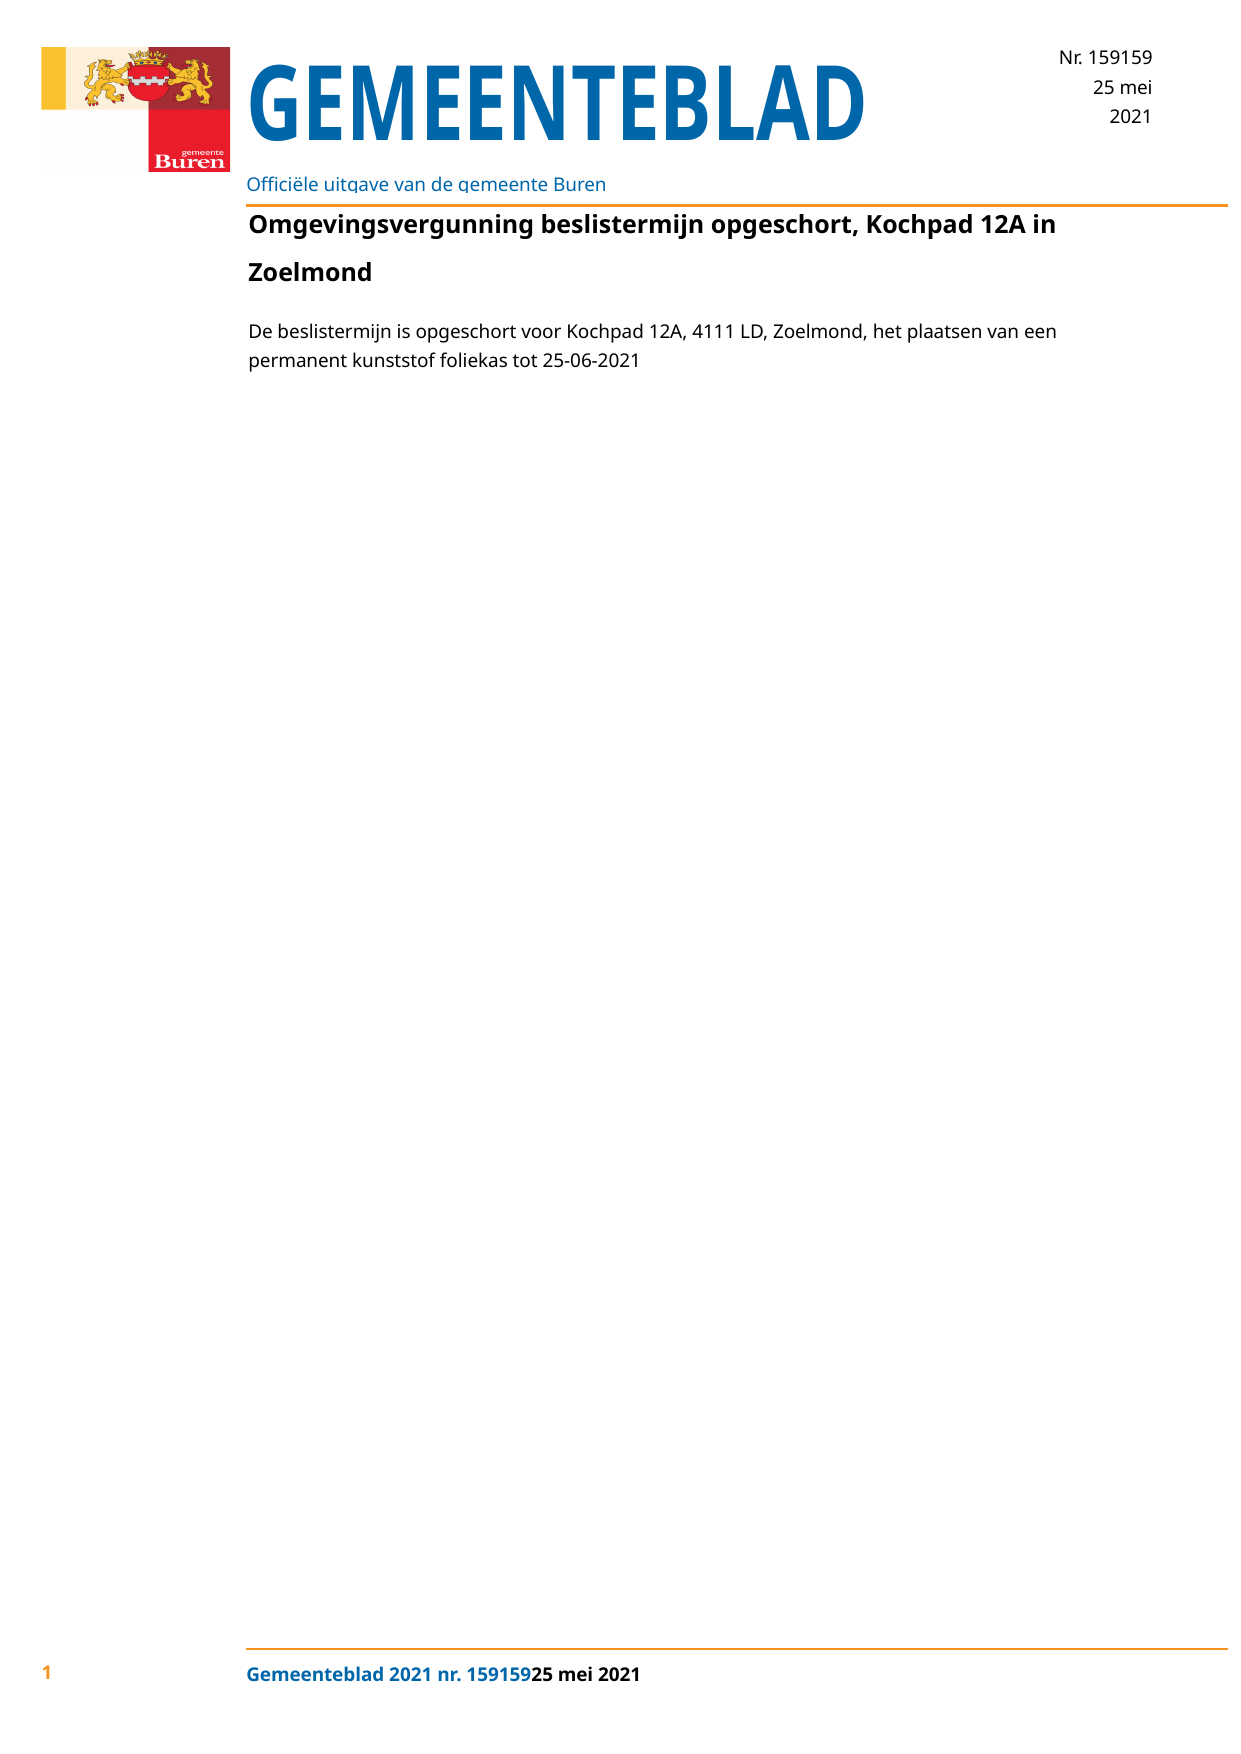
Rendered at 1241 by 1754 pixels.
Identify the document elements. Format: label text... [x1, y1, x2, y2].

text Omgevingsvergunning beslistermijn opgeschort, Kochpad 12A in Zoelmond [248, 207, 1152, 288]
text De beslistermijn is opgeschort voor Kochpad 12A, 4111 LD, Zoelmond, het plaatsen van een permanent kunststof foliekas tot 25-06-2021 [248, 318, 1152, 373]
picture [41, 47, 231, 172]
